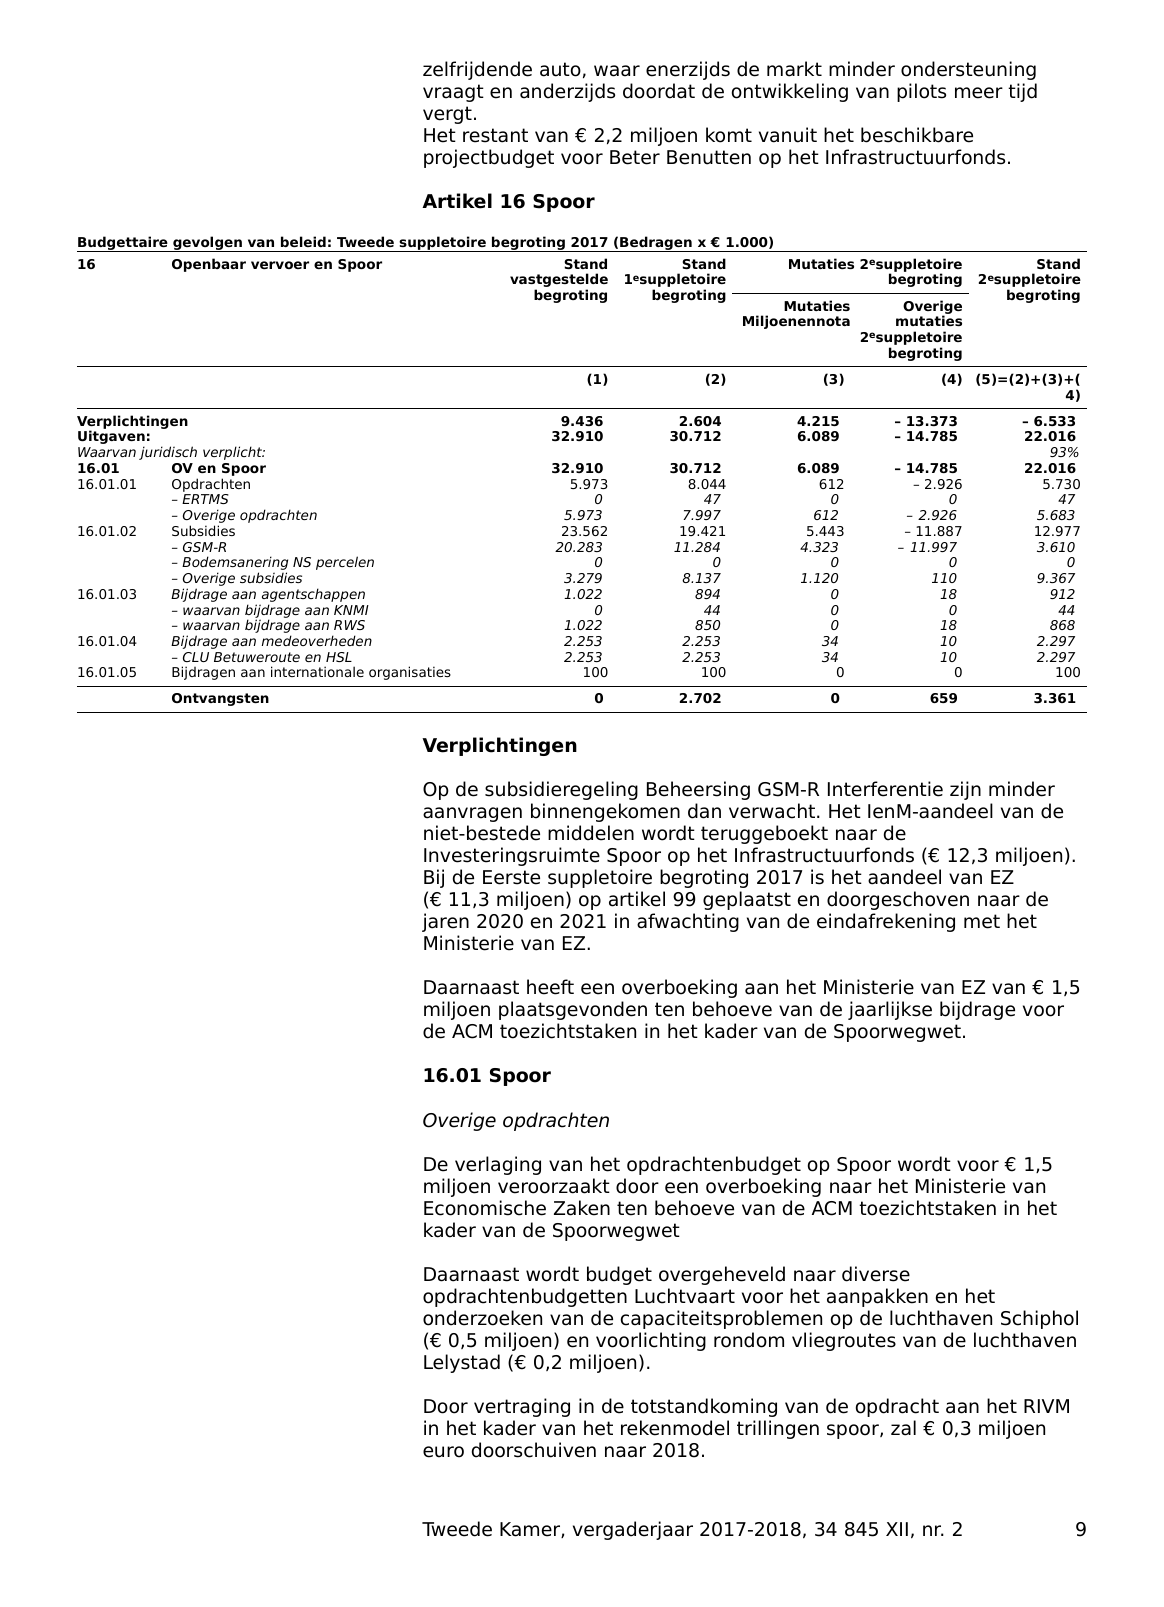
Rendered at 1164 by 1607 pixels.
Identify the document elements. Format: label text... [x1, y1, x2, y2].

table_cell 44 [969, 602, 1087, 618]
table_cell 47 [969, 492, 1087, 508]
table_cell 16.01.04 [77, 634, 165, 649]
subtitle Verplichtingen [422, 735, 1087, 757]
table_cell Stand vastgestelde begroting [496, 252, 614, 366]
table_cell 0 [850, 665, 968, 686]
table_cell – 2.926 [850, 476, 968, 492]
table_cell – 14.785 [850, 461, 968, 476]
table_cell 659 [850, 687, 968, 712]
table_cell 0 [732, 602, 850, 618]
table_cell 34 [732, 650, 850, 665]
table_cell Uitgaven: [77, 429, 496, 445]
table_cell 2.253 [614, 634, 732, 649]
table_cell (3) [732, 367, 850, 408]
table_cell 0 [496, 492, 614, 508]
table_cell Ontvangsten [165, 687, 496, 712]
table_cell 20.283 [496, 539, 614, 555]
table_cell Openbaar vervoer en Spoor [165, 252, 496, 366]
table_cell – 14.785 [850, 429, 968, 445]
table_cell 19.421 [614, 524, 732, 539]
table_cell 30.712 [614, 429, 732, 445]
table_cell 32.910 [496, 429, 614, 445]
table_cell 912 [969, 587, 1087, 602]
table_cell (5)=(2)+(3)+(4) [969, 367, 1087, 408]
table_cell 5.973 [496, 508, 614, 524]
table_cell [77, 539, 165, 555]
subtitle Overige opdrachten [422, 1109, 1087, 1131]
table_cell 11.284 [614, 539, 732, 555]
text Daarnaast heeft een overboeking aan het Ministerie van EZ van € 1,5 miljoen plaatsgevonden ten behoeve van de jaarlijkse bijdrage voor de ACM toezichtstaken in het kader van de Spoorwegwet. [422, 977, 1087, 1043]
table_cell 7.997 [614, 508, 732, 524]
table_cell 34 [732, 634, 850, 649]
table_cell 3.610 [969, 539, 1087, 555]
table_cell Subsidies [165, 524, 496, 539]
table_cell 12.977 [969, 524, 1087, 539]
table_cell 8.044 [614, 476, 732, 492]
table_cell Overige mutaties 2esuppletoire begroting [850, 294, 968, 366]
table_cell [77, 492, 165, 508]
table_cell – Bodemsanering NS percelen [165, 555, 496, 571]
table_cell [77, 571, 165, 587]
table_cell Bijdragen aan internationale organisaties [165, 665, 496, 686]
table_cell – 11.887 [850, 524, 968, 539]
table_cell 2.297 [969, 650, 1087, 665]
table_header Budgettaire gevolgen van beleid: Tweede suppletoire begroting 2017 (Bedragen x € 1.000) [77, 235, 1087, 251]
table_cell 23.562 [496, 524, 614, 539]
table_cell 0 [732, 618, 850, 634]
table_cell 894 [614, 587, 732, 602]
table_cell 16.01.05 [77, 665, 165, 686]
table_cell 2.604 [614, 409, 732, 429]
table_cell 0 [732, 665, 850, 686]
table_cell 4.215 [732, 409, 850, 429]
table_cell 0 [496, 555, 614, 571]
table_cell [732, 445, 850, 461]
table_cell – waarvan bijdrage aan RWS [165, 618, 496, 634]
table_cell 612 [732, 508, 850, 524]
table_cell 9.367 [969, 571, 1087, 587]
table_cell – GSM-R [165, 539, 496, 555]
table_cell – 6.533 [969, 409, 1087, 429]
table_cell 16.01 [77, 461, 165, 476]
table_cell Stand 1esuppletoire begroting [614, 252, 732, 366]
table_cell Stand 2esuppletoire begroting [969, 252, 1087, 366]
table_cell 2.297 [969, 634, 1087, 649]
table_cell 3.361 [969, 687, 1087, 712]
text Door vertraging in de totstandkoming van de opdracht aan het RIVM in het kader van het rekenmodel trillingen spoor, zal € 0,3 miljoen euro doorschuiven naar 2018. [422, 1396, 1087, 1462]
subtitle Artikel 16 Spoor [422, 191, 1087, 213]
text Op de subsidieregeling Beheersing GSM-R Interferentie zijn minder aanvragen binnengekomen dan verwacht. Het IenM-aandeel van de niet-bestede middelen wordt teruggeboekt naar de Investeringsruimte Spoor op het Infrastructuurfonds (€ 12,3 miljoen). Bij de Eerste suppletoire begroting 2017 is het aandeel van EZ (€ 11,3 miljoen) op artikel 99 geplaatst en doorgeschoven naar de jaren 2020 en 2021 in afwachting van de eindafrekening met het Ministerie van EZ. [422, 779, 1087, 955]
table_cell 3.279 [496, 571, 614, 587]
table_cell 16.01.02 [77, 524, 165, 539]
table_cell – 13.373 [850, 409, 968, 429]
table_cell [165, 367, 496, 408]
table_cell 22.016 [969, 429, 1087, 445]
table_cell 2.253 [496, 634, 614, 649]
table_cell 0 [969, 555, 1087, 571]
table_cell 0 [496, 602, 614, 618]
table_cell – Overige subsidies [165, 571, 496, 587]
table_cell Verplichtingen [77, 409, 496, 429]
table_cell 18 [850, 587, 968, 602]
table_cell 0 [850, 602, 968, 618]
table_cell 1.120 [732, 571, 850, 587]
table_cell [77, 650, 165, 665]
table_cell – CLU Betuweroute en HSL [165, 650, 496, 665]
table_cell 10 [850, 634, 968, 649]
table_cell [77, 508, 165, 524]
table_cell (2) [614, 367, 732, 408]
table_cell Bijdrage aan agentschappen [165, 587, 496, 602]
table_cell 4.323 [732, 539, 850, 555]
table_cell 100 [614, 665, 732, 686]
table_cell – ERTMS [165, 492, 496, 508]
table_cell 850 [614, 618, 732, 634]
table_cell [77, 555, 165, 571]
table_cell 18 [850, 618, 968, 634]
table_cell 868 [969, 618, 1087, 634]
table_cell [614, 445, 732, 461]
table_cell [496, 445, 614, 461]
table_cell 612 [732, 476, 850, 492]
table_cell 0 [614, 555, 732, 571]
table_cell 44 [614, 602, 732, 618]
table_cell 8.137 [614, 571, 732, 587]
table_cell [77, 602, 165, 618]
table_cell 1.022 [496, 587, 614, 602]
table_cell – waarvan bijdrage aan KNMI [165, 602, 496, 618]
table_cell 16 [77, 252, 165, 366]
table_cell 32.910 [496, 461, 614, 476]
text Het restant van € 2,2 miljoen komt vanuit het beschikbare projectbudget voor Beter Benutten op het Infrastructuurfonds. [422, 125, 1087, 169]
table_cell 16.01.01 [77, 476, 165, 492]
table_cell Bijdrage aan medeoverheden [165, 634, 496, 649]
table_cell [77, 618, 165, 634]
table_cell 0 [496, 687, 614, 712]
table_cell 16.01.03 [77, 587, 165, 602]
table_cell 0 [732, 555, 850, 571]
table_cell 30.712 [614, 461, 732, 476]
table_cell (4) [850, 367, 968, 408]
table_cell 100 [969, 665, 1087, 686]
table_cell 0 [732, 587, 850, 602]
table_cell 2.702 [614, 687, 732, 712]
table_cell 10 [850, 650, 968, 665]
table_cell 22.016 [969, 461, 1087, 476]
table_cell – Overige opdrachten [165, 508, 496, 524]
table_cell [850, 445, 968, 461]
table_cell Opdrachten [165, 476, 496, 492]
table_cell 100 [496, 665, 614, 686]
table_cell 5.973 [496, 476, 614, 492]
text Daarnaast wordt budget overgeheveld naar diverse opdrachtenbudgetten Luchtvaart voor het aanpakken en het onderzoeken van de capaciteitsproblemen op de luchthaven Schiphol (€ 0,5 miljoen) en voorlichting rondom vliegroutes van de luchthaven Lelystad (€ 0,2 miljoen). [422, 1264, 1087, 1374]
table_cell 0 [850, 555, 968, 571]
table_cell 6.089 [732, 461, 850, 476]
table_cell 5.443 [732, 524, 850, 539]
table_cell Mutaties Miljoenennota [732, 294, 850, 366]
table_cell Mutaties 2esuppletoire begroting [732, 252, 968, 293]
table_cell 2.253 [614, 650, 732, 665]
table_cell – 2.926 [850, 508, 968, 524]
table_cell [77, 687, 165, 712]
text zelfrijdende auto, waar enerzijds de markt minder ondersteuning vraagt en anderzijds doordat de ontwikkeling van pilots meer tijd vergt. [422, 59, 1087, 125]
table_cell – 11.997 [850, 539, 968, 555]
table_cell 2.253 [496, 650, 614, 665]
table_cell 110 [850, 571, 968, 587]
table_cell OV en Spoor [165, 461, 496, 476]
table_cell 0 [732, 687, 850, 712]
table_cell 5.730 [969, 476, 1087, 492]
table_cell 0 [850, 492, 968, 508]
table_cell 9.436 [496, 409, 614, 429]
table_cell 5.683 [969, 508, 1087, 524]
subtitle 16.01 Spoor [422, 1065, 1087, 1087]
table_cell Waarvan juridisch verplicht: [77, 445, 496, 461]
text De verlaging van het opdrachtenbudget op Spoor wordt voor € 1,5 miljoen veroorzaakt door een overboeking naar het Ministerie van Economische Zaken ten behoeve van de ACM toezichtstaken in het kader van de Spoorwegwet [422, 1154, 1087, 1242]
table_cell 47 [614, 492, 732, 508]
table_cell 6.089 [732, 429, 850, 445]
table_cell [77, 367, 165, 408]
table_cell 93% [969, 445, 1087, 461]
table_cell 1.022 [496, 618, 614, 634]
table_cell (1) [496, 367, 614, 408]
table_cell 0 [732, 492, 850, 508]
